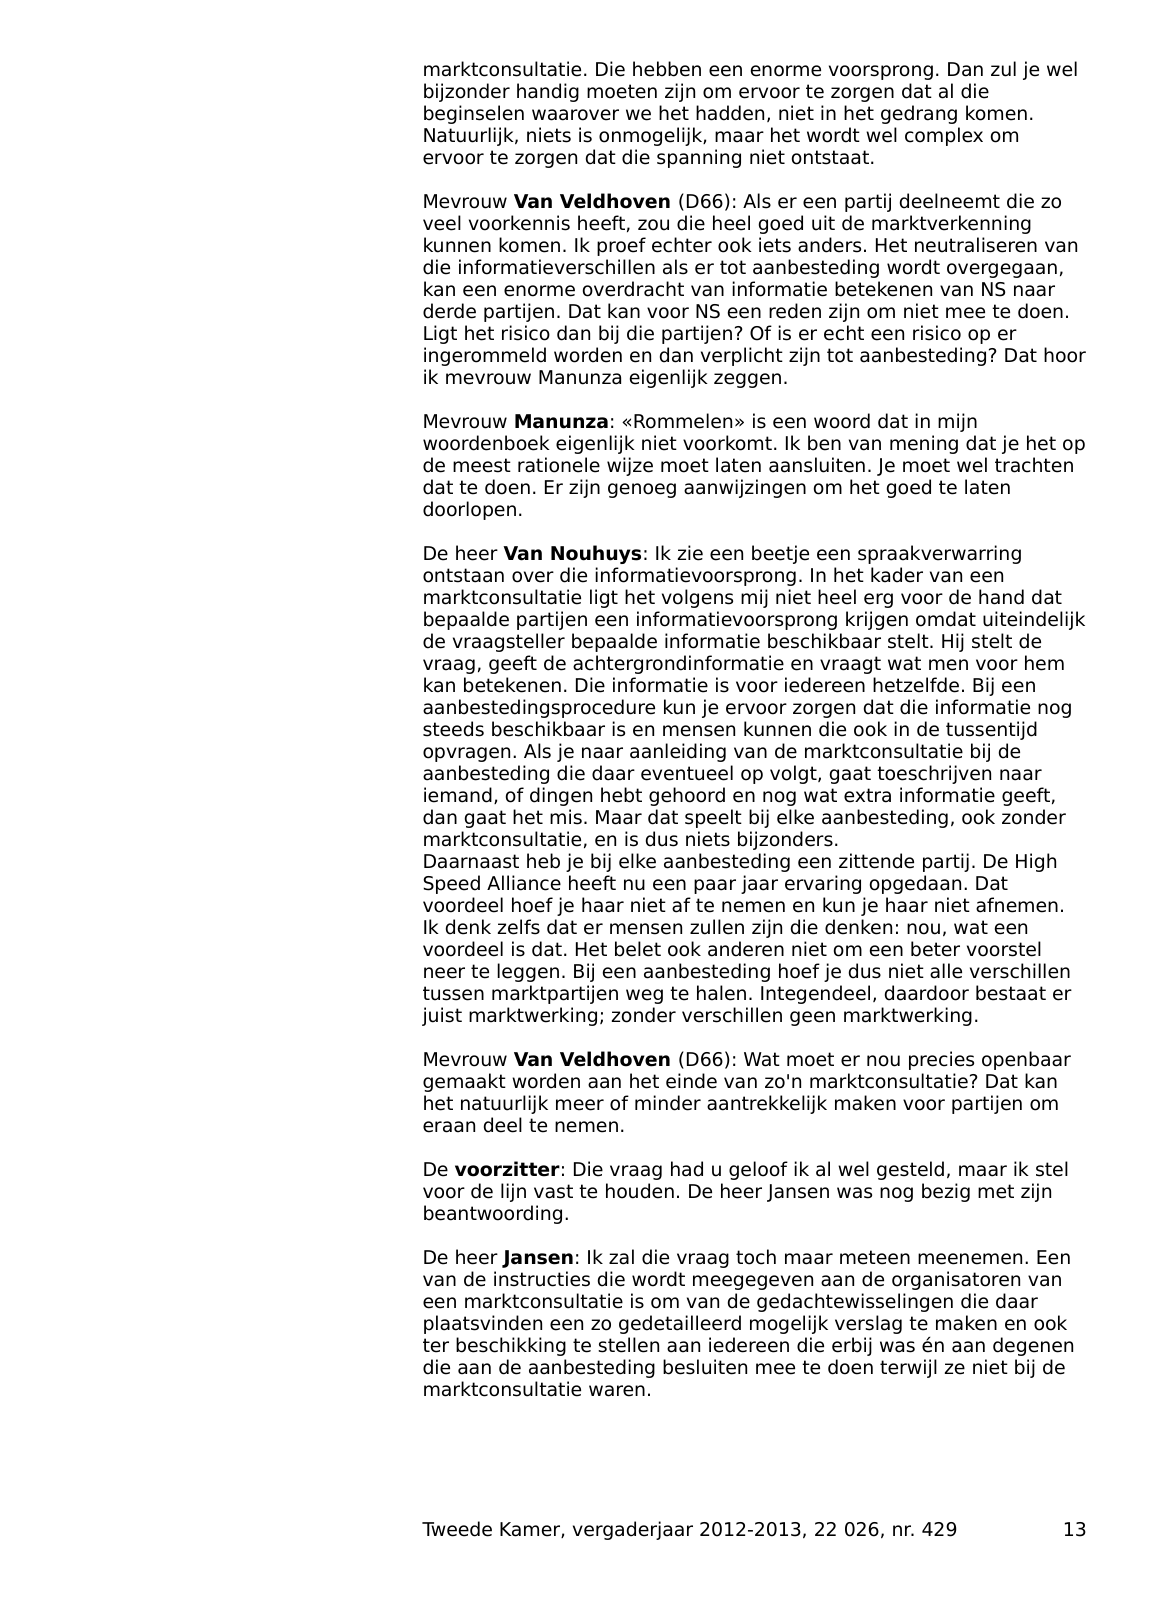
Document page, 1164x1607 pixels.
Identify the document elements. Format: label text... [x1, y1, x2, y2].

text Mevrouw Van Veldhoven (D66): Wat moet er nou precies openbaar gemaakt worden aan het einde van zo'n marktconsultatie? Dat kan het natuurlijk meer of minder aantrekkelijk maken voor partijen om eraan deel te nemen. [422, 1049, 1087, 1137]
text De voorzitter: Die vraag had u geloof ik al wel gesteld, maar ik stel voor de lijn vast te houden. De heer Jansen was nog bezig met zijn beantwoording. [422, 1159, 1087, 1225]
text Daarnaast heb je bij elke aanbesteding een zittende partij. De High Speed Alliance heeft nu een paar jaar ervaring opgedaan. Dat voordeel hoef je haar niet af te nemen en kun je haar niet afnemen. Ik denk zelfs dat er mensen zullen zijn die denken: nou, wat een voordeel is dat. Het belet ook anderen niet om een beter voorstel neer te leggen. Bij een aanbesteding hoef je dus niet alle verschillen tussen marktpartijen weg te halen. Integendeel, daardoor bestaat er juist marktwerking; zonder verschillen geen marktwerking. [422, 851, 1087, 1027]
text De heer Jansen: Ik zal die vraag toch maar meteen meenemen. Een van de instructies die wordt meegegeven aan de organisatoren van een marktconsultatie is om van de gedachtewisselingen die daar plaatsvinden een zo gedetailleerd mogelijk verslag te maken en ook ter beschikking te stellen aan iedereen die erbij was én aan degenen die aan de aanbesteding besluiten mee te doen terwijl ze niet bij de marktconsultatie waren. [422, 1247, 1087, 1401]
text Mevrouw Manunza: «Rommelen» is een woord dat in mijn woordenboek eigenlijk niet voorkomt. Ik ben van mening dat je het op de meest rationele wijze moet laten aansluiten. Je moet wel trachten dat te doen. Er zijn genoeg aanwijzingen om het goed te laten doorlopen. [422, 411, 1087, 521]
text marktconsultatie. Die hebben een enorme voorsprong. Dan zul je wel bijzonder handig moeten zijn om ervoor te zorgen dat al die beginselen waarover we het hadden, niet in het gedrang komen. Natuurlijk, niets is onmogelijk, maar het wordt wel complex om ervoor te zorgen dat die spanning niet ontstaat. [422, 59, 1087, 169]
text De heer Van Nouhuys: Ik zie een beetje een spraakverwarring ontstaan over die informatievoorsprong. In het kader van een marktconsultatie ligt het volgens mij niet heel erg voor de hand dat bepaalde partijen een informatievoorsprong krijgen omdat uiteindelijk de vraagsteller bepaalde informatie beschikbaar stelt. Hij stelt de vraag, geeft de achtergrondinformatie en vraagt wat men voor hem kan betekenen. Die informatie is voor iedereen hetzelfde. Bij een aanbestedingsprocedure kun je ervoor zorgen dat die informatie nog steeds beschikbaar is en mensen kunnen die ook in de tussentijd opvragen. Als je naar aanleiding van de marktconsultatie bij de aanbesteding die daar eventueel op volgt, gaat toeschrijven naar iemand, of dingen hebt gehoord en nog wat extra informatie geeft, dan gaat het mis. Maar dat speelt bij elke aanbesteding, ook zonder marktconsultatie, en is dus niets bijzonders. [422, 543, 1087, 851]
text Mevrouw Van Veldhoven (D66): Als er een partij deelneemt die zo veel voorkennis heeft, zou die heel goed uit de marktverkenning kunnen komen. Ik proef echter ook iets anders. Het neutraliseren van die informatieverschillen als er tot aanbesteding wordt overgegaan, kan een enorme overdracht van informatie betekenen van NS naar derde partijen. Dat kan voor NS een reden zijn om niet mee te doen. Ligt het risico dan bij die partijen? Of is er echt een risico op er ingerommeld worden en dan verplicht zijn tot aanbesteding? Dat hoor ik mevrouw Manunza eigenlijk zeggen. [422, 191, 1087, 389]
